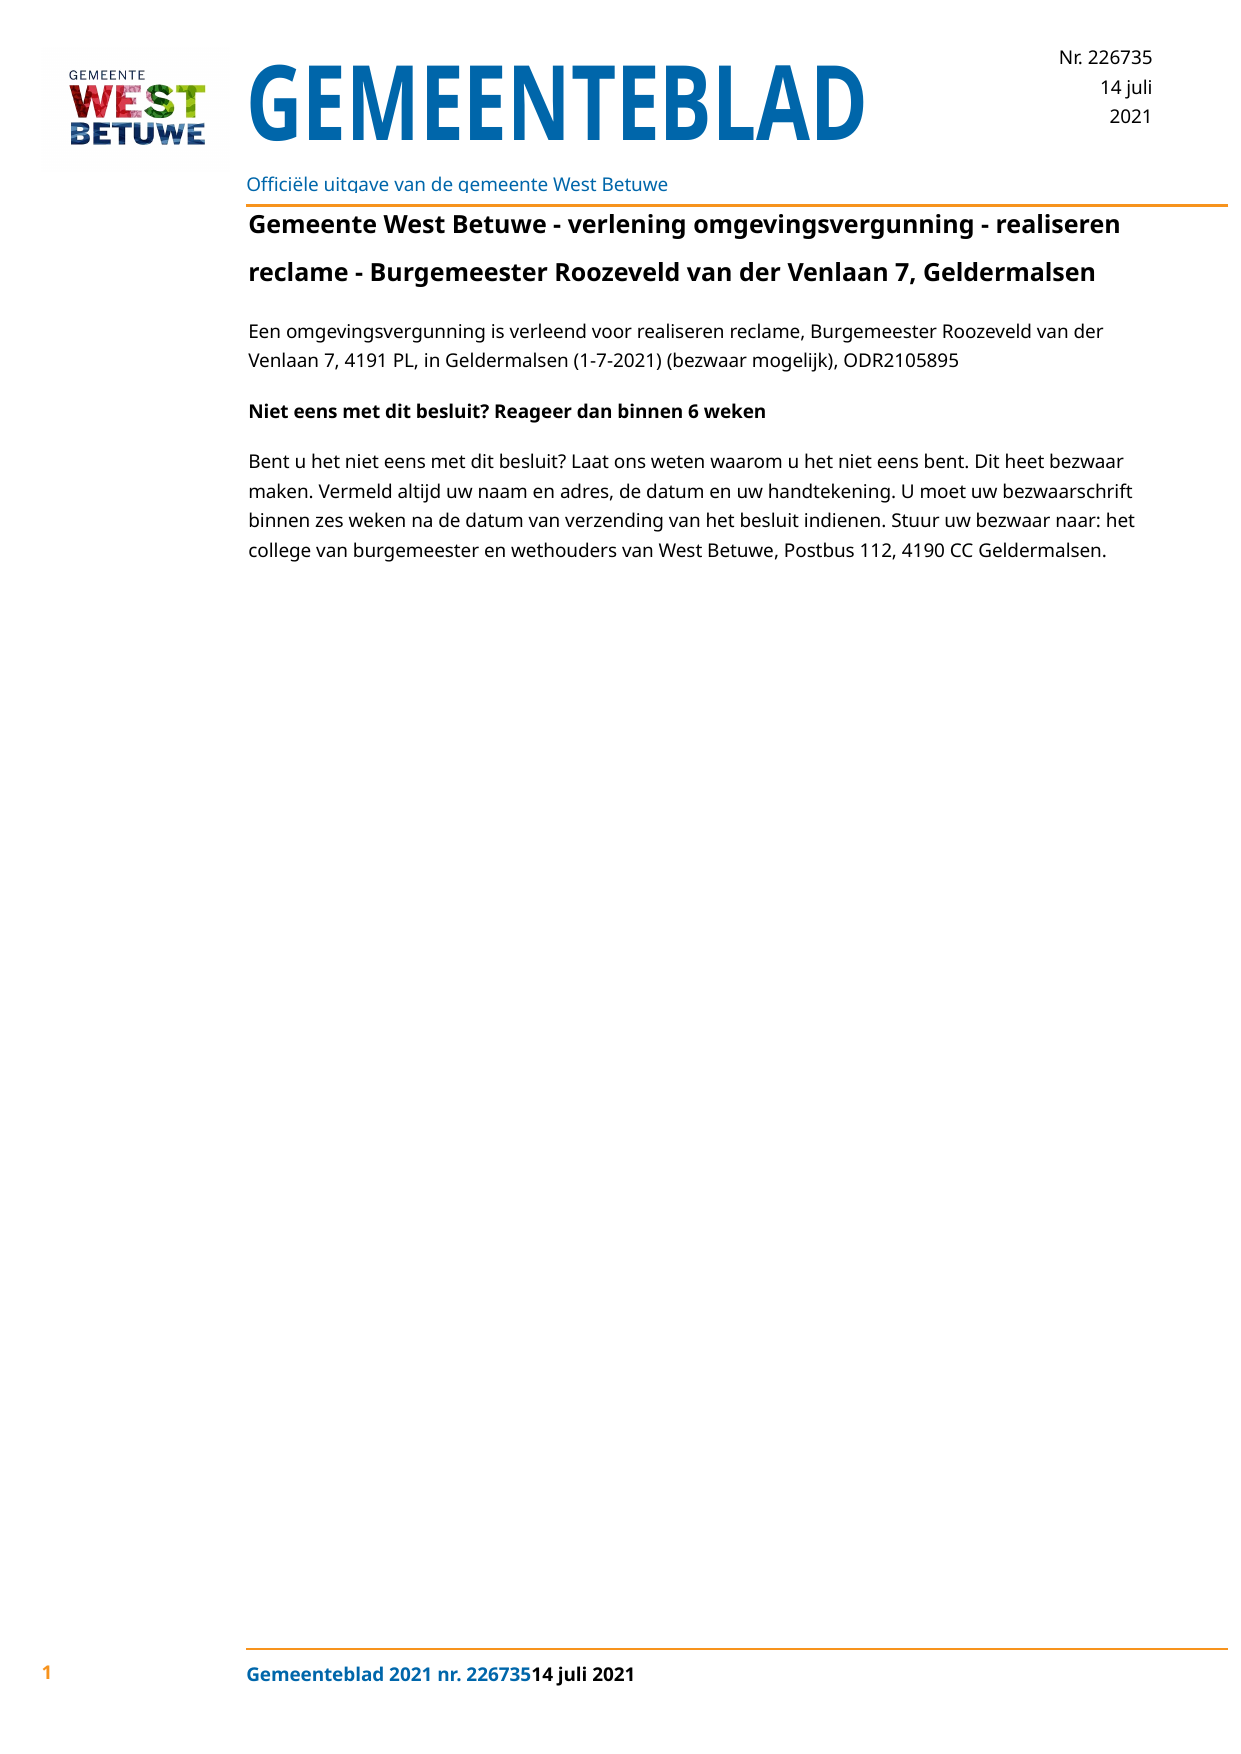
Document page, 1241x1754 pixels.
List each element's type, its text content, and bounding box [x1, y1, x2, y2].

text Een omgevingsvergunning is verleend voor realiseren reclame, Burgemeester Roozeveld van der Venlaan 7, 4191 PL, in Geldermalsen (1-7-2021) (bezwaar mogelijk), ODR2105895 [248, 318, 1152, 373]
picture [41, 47, 231, 172]
text Bent u het niet eens met dit besluit? Laat ons weten waarom u het niet eens bent. Dit heet bezwaar maken. Vermeld altijd uw naam en adres, de datum en uw handtekening. U moet uw bezwaarschrift binnen zes weken na de datum van verzending van het besluit indienen. Stuur uw bezwaar naar: het college van burgemeester en wethouders van West Betuwe, Postbus 112, 4190 CC Geldermalsen. [248, 448, 1152, 563]
text Gemeente West Betuwe - verlening omgevingsvergunning - realiseren reclame - Burgemeester Roozeveld van der Venlaan 7, Geldermalsen [248, 207, 1152, 288]
text Niet eens met dit besluit? Reageer dan binnen 6 weken [248, 398, 1152, 424]
